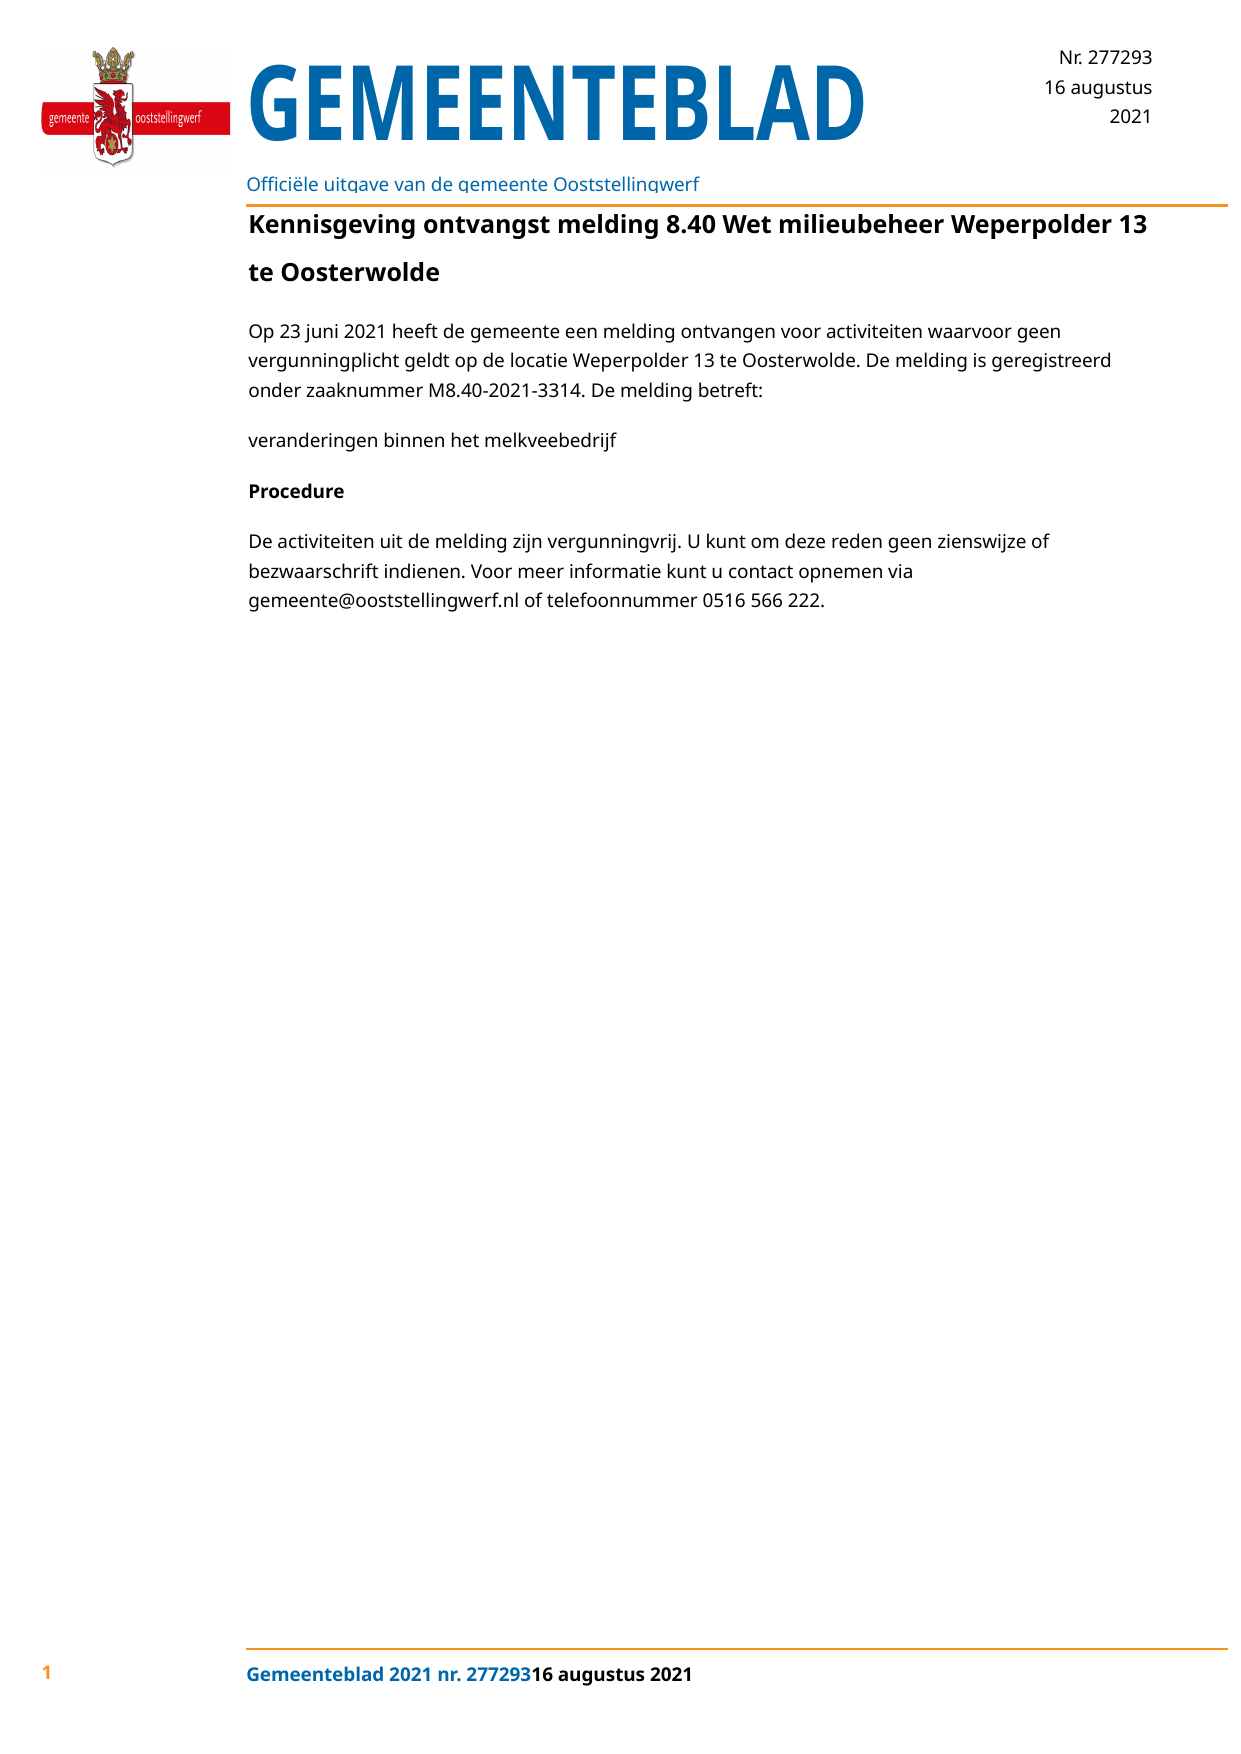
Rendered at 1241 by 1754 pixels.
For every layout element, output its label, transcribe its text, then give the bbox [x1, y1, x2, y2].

text Kennisgeving ontvangst melding 8.40 Wet milieubeheer Weperpolder 13 te Oosterwolde [248, 207, 1152, 288]
text De activiteiten uit de melding zijn vergunningvrij. U kunt om deze reden geen zienswijze of bezwaarschrift indienen. Voor meer informatie kunt u contact opnemen via gemeente@ooststellingwerf.nl of telefoonnummer 0516 566 222. [248, 528, 1152, 613]
text Procedure [248, 478, 1152, 504]
text Op 23 juni 2021 heeft de gemeente een melding ontvangen voor activiteiten waarvoor geen vergunningplicht geldt op de locatie Weperpolder 13 te Oosterwolde. De melding is geregistreerd onder zaaknummer M8.40-2021-3314. De melding betreft: [248, 318, 1152, 403]
text veranderingen binnen het melkveebedrijf [248, 427, 1152, 453]
picture [41, 47, 231, 172]
